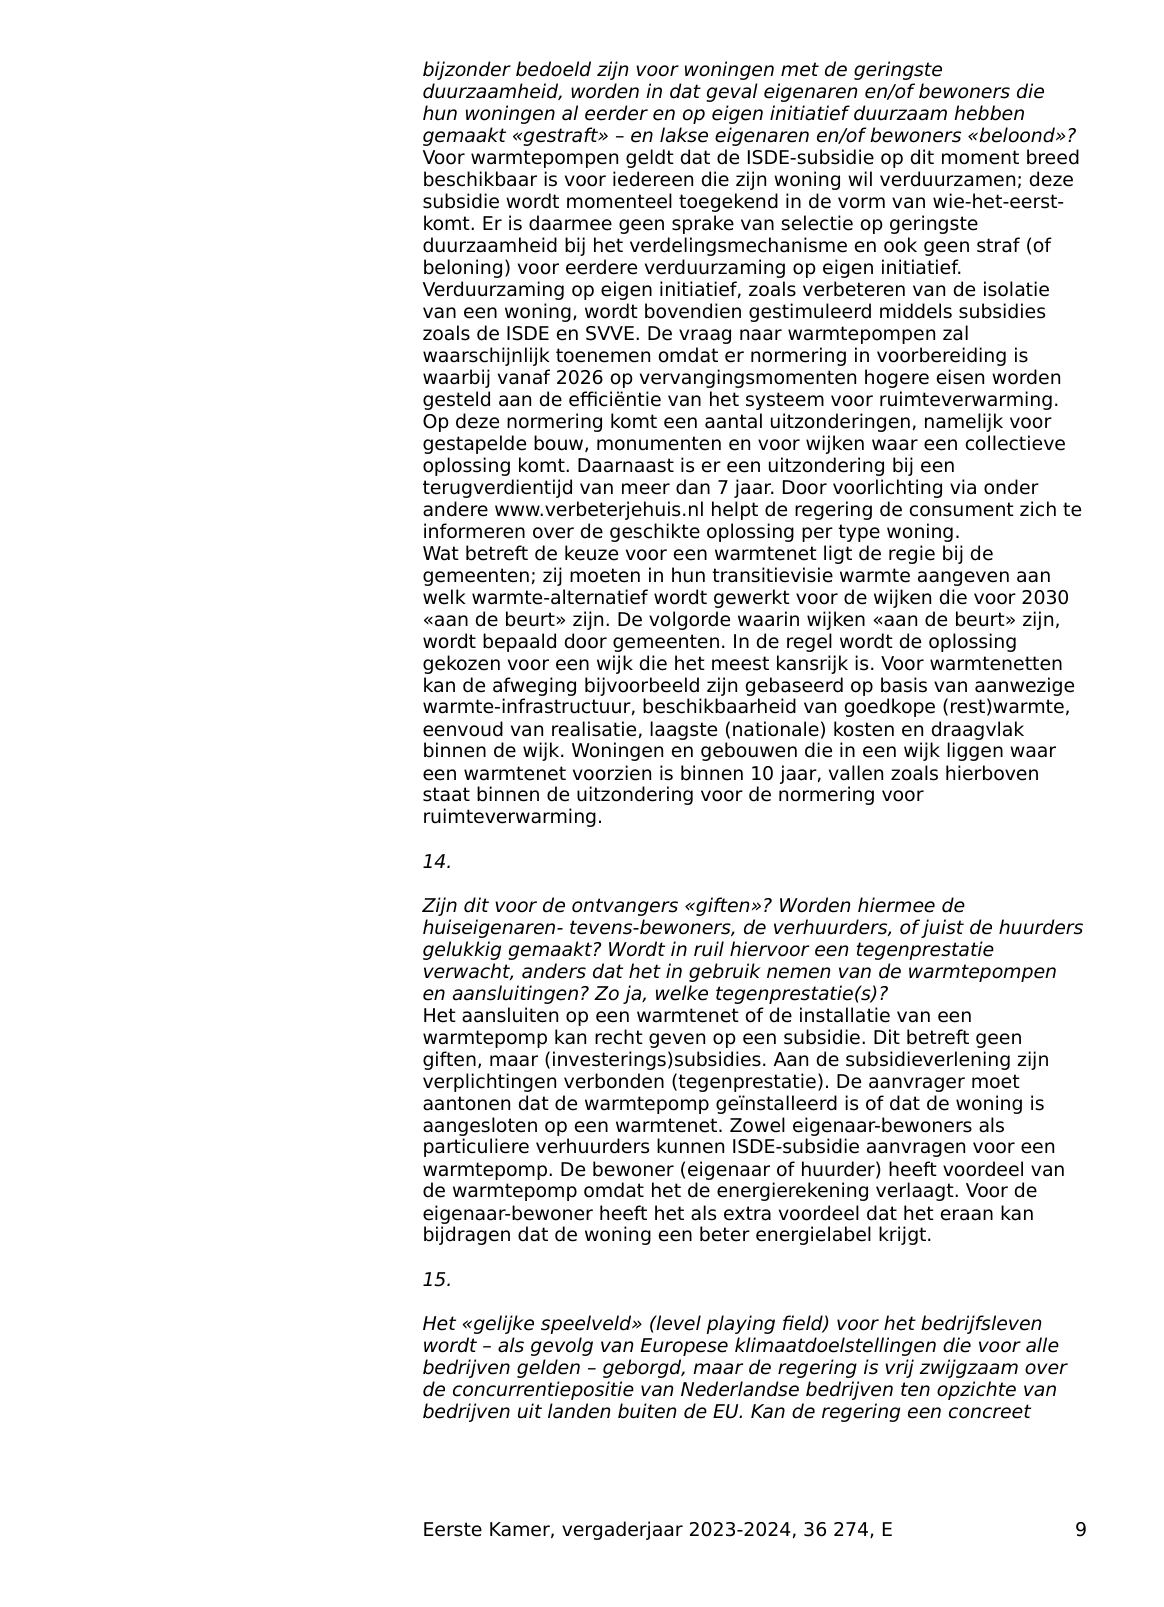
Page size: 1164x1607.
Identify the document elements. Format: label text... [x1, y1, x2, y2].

text Het «gelijke speelveld» (level playing field) voor het bedrijfsleven wordt – als gevolg van Europese klimaatdoelstellingen die voor alle bedrijven gelden – geborgd, maar de regering is vrij zwijgzaam over de concurrentiepositie van Nederlandse bedrijven ten opzichte van bedrijven uit landen buiten de EU. Kan de regering een concreet [422, 1313, 1087, 1423]
text bijzonder bedoeld zijn voor woningen met de geringste duurzaamheid, worden in dat geval eigenaren en/of bewoners die hun woningen al eerder en op eigen initiatief duurzaam hebben gemaakt «gestraft» – en lakse eigenaren en/of bewoners «beloond»? [422, 59, 1087, 147]
text Wat betreft de keuze voor een warmtenet ligt de regie bij de gemeenten; zij moeten in hun transitievisie warmte aangeven aan welk warmte-alternatief wordt gewerkt voor de wijken die voor 2030 «aan de beurt» zijn. De volgorde waarin wijken «aan de beurt» zijn, wordt bepaald door gemeenten. In de regel wordt de oplossing gekozen voor een wijk die het meest kansrijk is. Voor warmtenetten kan de afweging bijvoorbeeld zijn gebaseerd op basis van aanwezige warmte-infrastructuur, beschikbaarheid van goedkope (rest)warmte, eenvoud van realisatie, laagste (nationale) kosten en draagvlak binnen de wijk. Woningen en gebouwen die in een wijk liggen waar een warmtenet voorzien is binnen 10 jaar, vallen zoals hierboven staat binnen de uitzondering voor de normering voor ruimteverwarming. [422, 543, 1087, 828]
subtitle 15. [422, 1268, 1087, 1291]
subtitle 14. [422, 851, 1087, 872]
text Het aansluiten op een warmtenet of de installatie van een warmtepomp kan recht geven op een subsidie. Dit betreft geen giften, maar (investerings)subsidies. Aan de subsidieverlening zijn verplichtingen verbonden (tegenprestatie). De aanvrager moet aantonen dat de warmtepomp geïnstalleerd is of dat de woning is aangesloten op een warmtenet. Zowel eigenaar-bewoners als particuliere verhuurders kunnen ISDE-subsidie aanvragen voor een warmtepomp. De bewoner (eigenaar of huurder) heeft voordeel van de warmtepomp omdat het de energierekening verlaagt. Voor de eigenaar-bewoner heeft het als extra voordeel dat het eraan kan bijdragen dat de woning een beter energielabel krijgt. [422, 1004, 1087, 1246]
text Zijn dit voor de ontvangers «giften»? Worden hiermee de huiseigenaren- tevens-bewoners, de verhuurders, of juist de huurders gelukkig gemaakt? Wordt in ruil hiervoor een tegenprestatie verwacht, anders dat het in gebruik nemen van de warmtepompen en aansluitingen? Zo ja, welke tegenprestatie(s)? [422, 895, 1087, 1004]
text Voor warmtepompen geldt dat de ISDE-subsidie op dit moment breed beschikbaar is voor iedereen die zijn woning wil verduurzamen; deze subsidie wordt momenteel toegekend in de vorm van wie-het-eerst-komt. Er is daarmee geen sprake van selectie op geringste duurzaamheid bij het verdelingsmechanisme en ook geen straf (of beloning) voor eerdere verduurzaming op eigen initiatief. Verduurzaming op eigen initiatief, zoals verbeteren van de isolatie van een woning, wordt bovendien gestimuleerd middels subsidies zoals de ISDE en SVVE. De vraag naar warmtepompen zal waarschijnlijk toenemen omdat er normering in voorbereiding is waarbij vanaf 2026 op vervangingsmomenten hogere eisen worden gesteld aan de efficiëntie van het systeem voor ruimteverwarming. Op deze normering komt een aantal uitzonderingen, namelijk voor gestapelde bouw, monumenten en voor wijken waar een collectieve oplossing komt. Daarnaast is er een uitzondering bij een terugverdientijd van meer dan 7 jaar. Door voorlichting via onder andere www.verbeterjehuis.nl helpt de regering de consument zich te informeren over de geschikte oplossing per type woning. [422, 147, 1087, 543]
